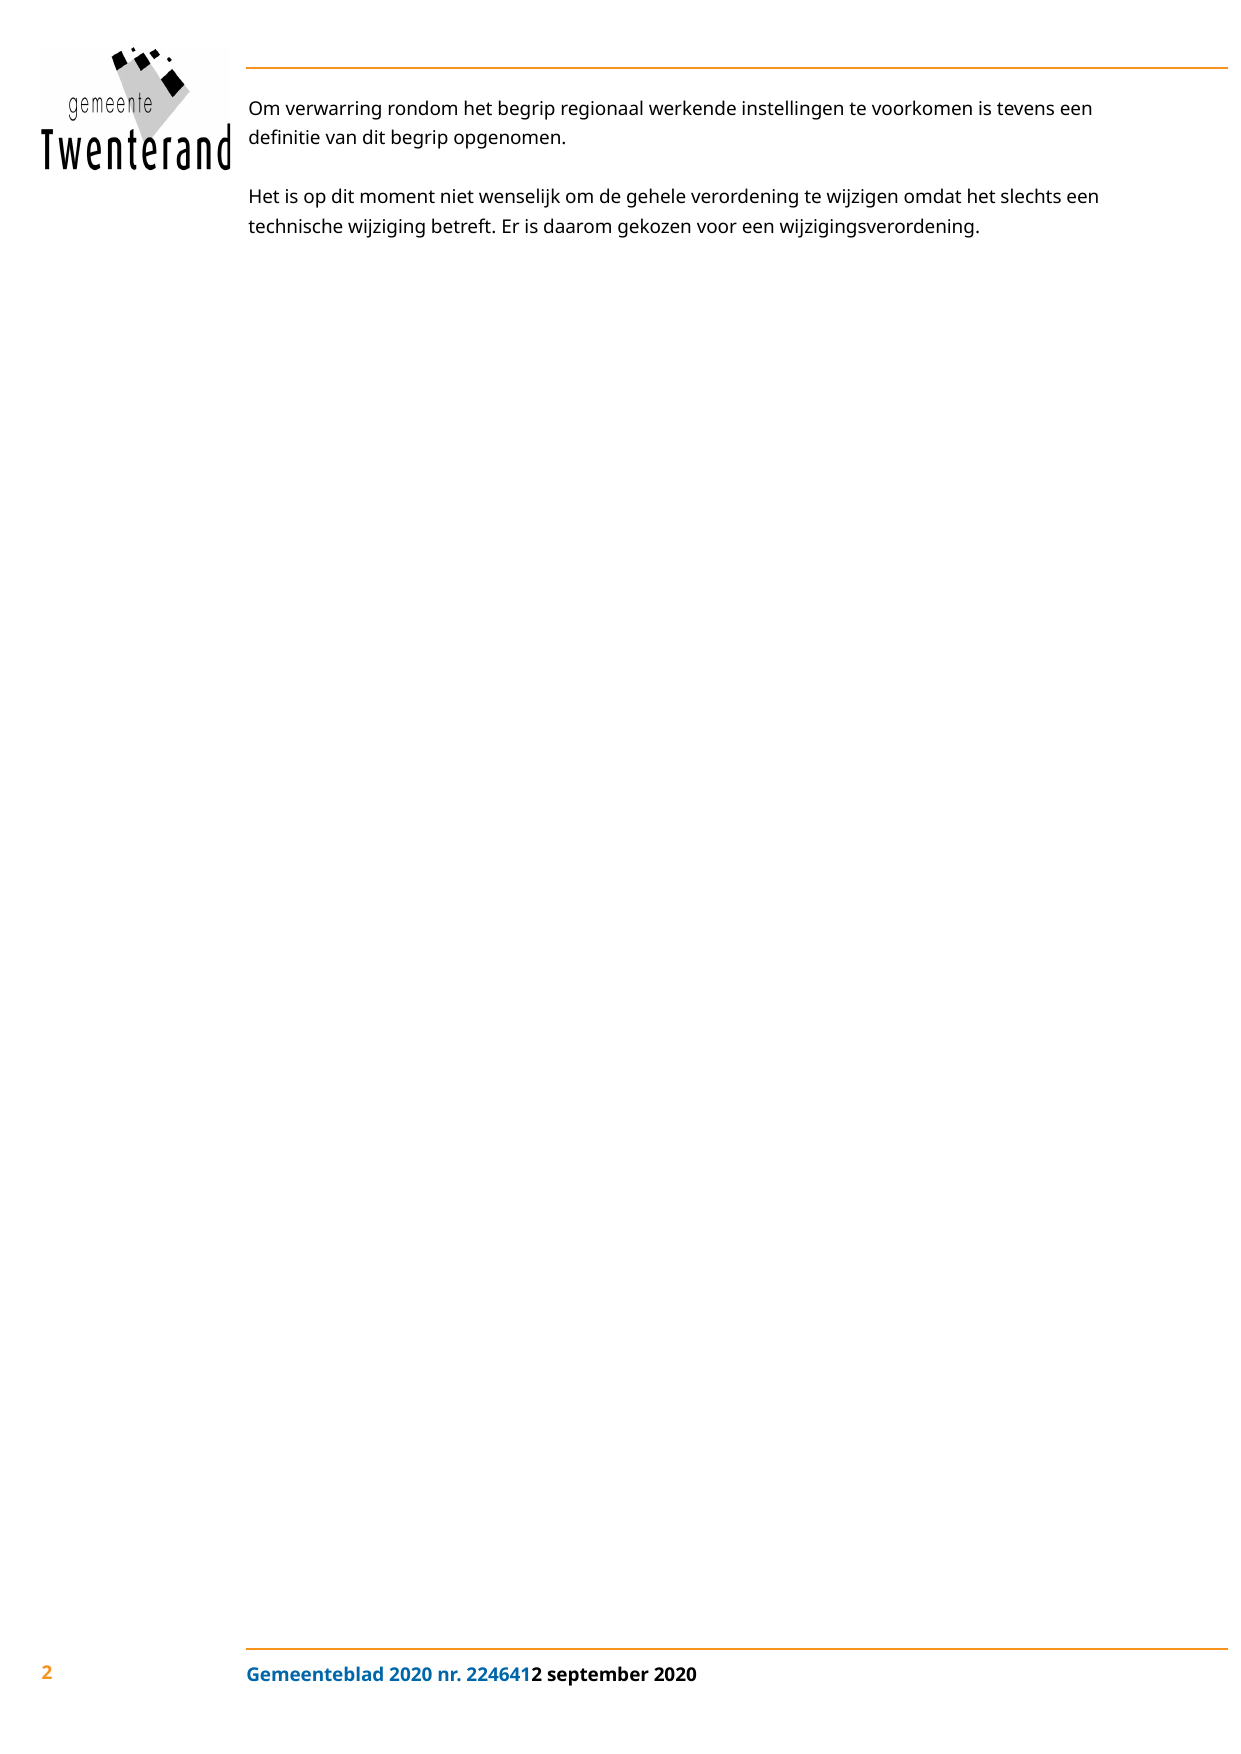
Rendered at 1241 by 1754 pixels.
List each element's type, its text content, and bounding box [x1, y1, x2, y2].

text Het is op dit moment niet wenselijk om de gehele verordening te wijzigen omdat het slechts een technische wijziging betreft. Er is daarom gekozen voor een wijzigingsverordening. [248, 183, 1152, 239]
picture [41, 47, 231, 172]
text Om verwarring rondom het begrip regionaal werkende instellingen te voorkomen is tevens een definitie van dit begrip opgenomen. [248, 95, 1152, 150]
